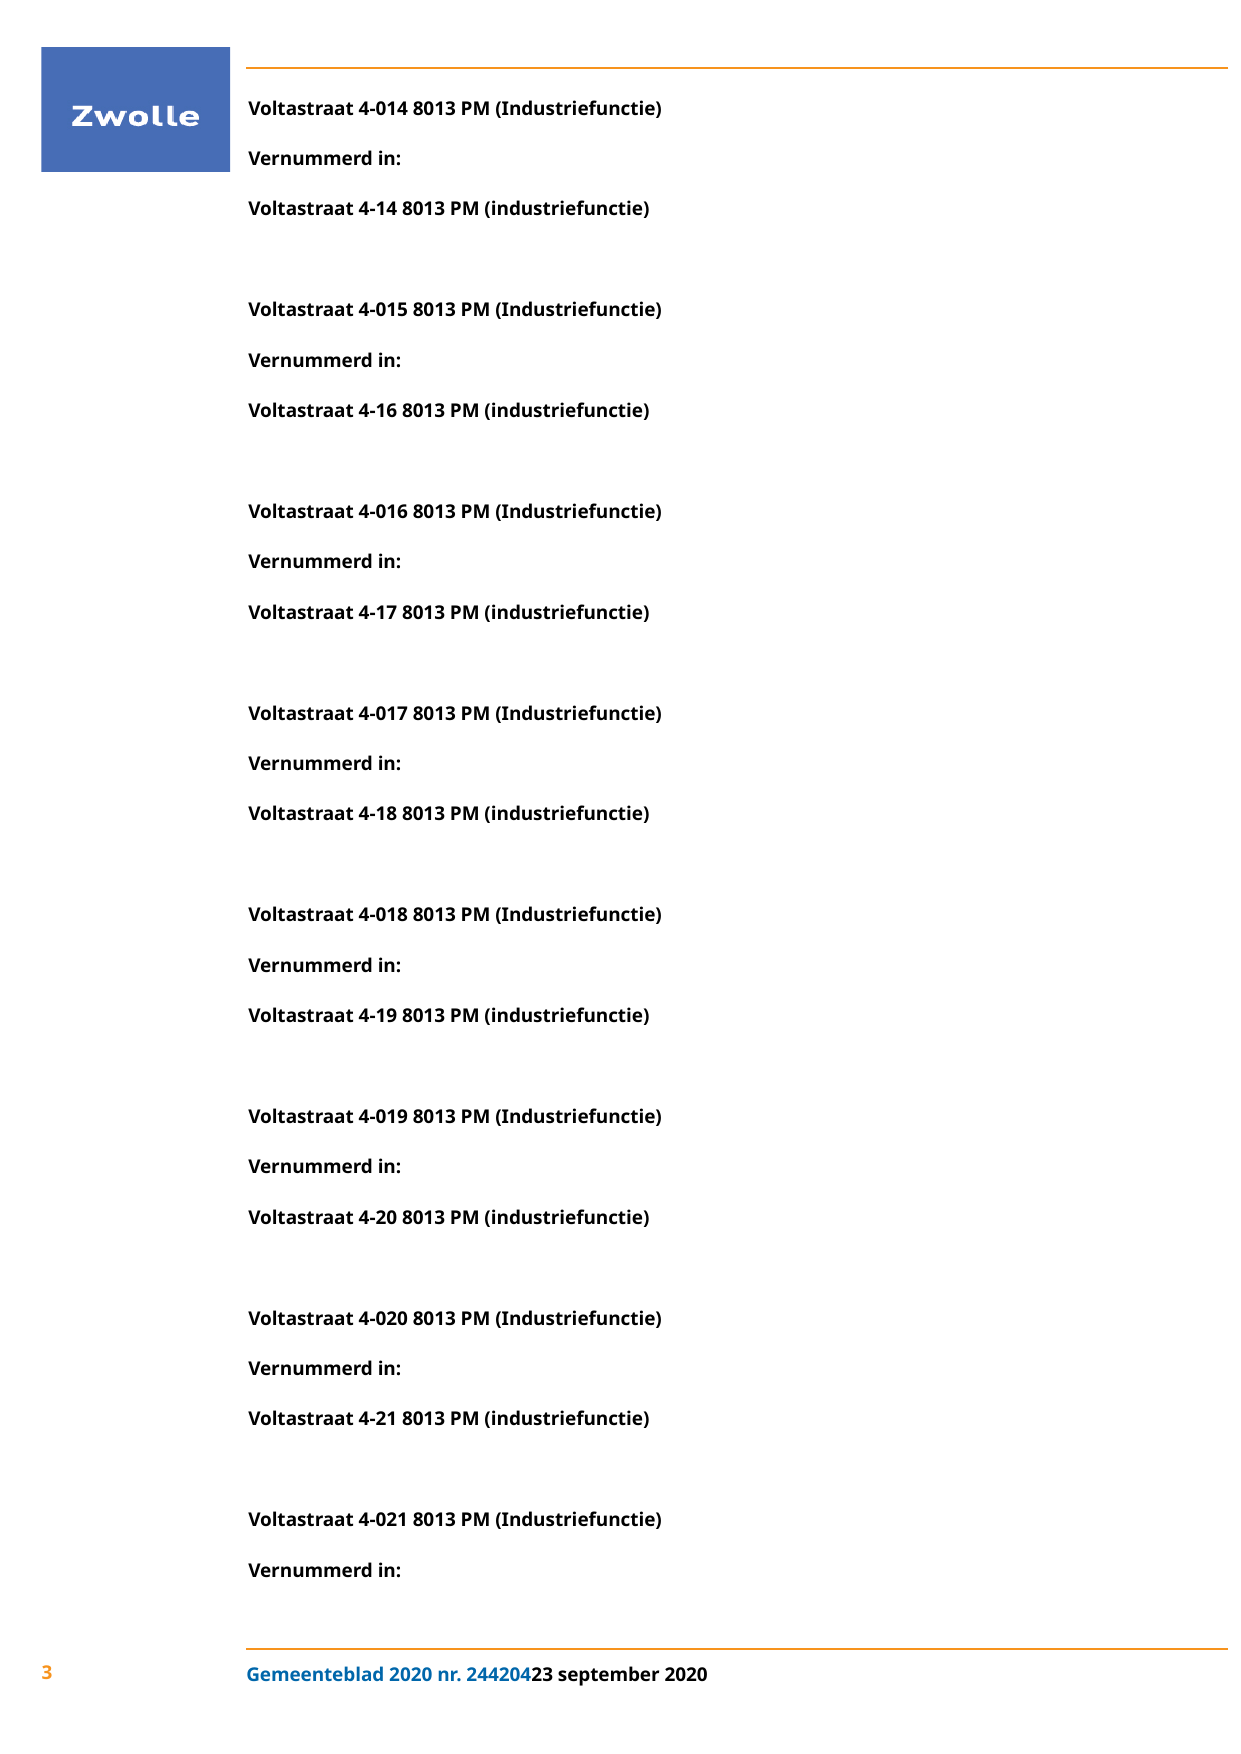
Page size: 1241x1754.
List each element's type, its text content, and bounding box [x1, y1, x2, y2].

text Vernummerd in: [248, 750, 1152, 776]
text Vernummerd in: [248, 952, 1152, 978]
text Voltastraat 4-016 8013 PM (Industriefunctie) [248, 498, 1152, 524]
text Voltastraat 4-21 8013 PM (industriefunctie) [248, 1406, 1152, 1431]
text Vernummerd in: [248, 347, 1152, 373]
text Vernummerd in: [248, 548, 1152, 574]
text Voltastraat 4-019 8013 PM (Industriefunctie) [248, 1103, 1152, 1129]
text Vernummerd in: [248, 145, 1152, 171]
text Vernummerd in: [248, 1355, 1152, 1381]
text Voltastraat 4-17 8013 PM (industriefunctie) [248, 599, 1152, 625]
text Voltastraat 4-18 8013 PM (industriefunctie) [248, 801, 1152, 826]
picture [41, 47, 231, 172]
text Voltastraat 4-14 8013 PM (industriefunctie) [248, 196, 1152, 221]
text Voltastraat 4-16 8013 PM (industriefunctie) [248, 397, 1152, 423]
text Voltastraat 4-014 8013 PM (Industriefunctie) [248, 95, 1152, 121]
text Voltastraat 4-020 8013 PM (Industriefunctie) [248, 1305, 1152, 1331]
text Voltastraat 4-015 8013 PM (Industriefunctie) [248, 296, 1152, 322]
text Voltastraat 4-20 8013 PM (industriefunctie) [248, 1204, 1152, 1230]
text Voltastraat 4-017 8013 PM (Industriefunctie) [248, 700, 1152, 726]
text Voltastraat 4-021 8013 PM (Industriefunctie) [248, 1506, 1152, 1532]
text Voltastraat 4-018 8013 PM (Industriefunctie) [248, 901, 1152, 927]
text Vernummerd in: [248, 1557, 1152, 1583]
text Voltastraat 4-19 8013 PM (industriefunctie) [248, 1002, 1152, 1028]
text Vernummerd in: [248, 1153, 1152, 1179]
